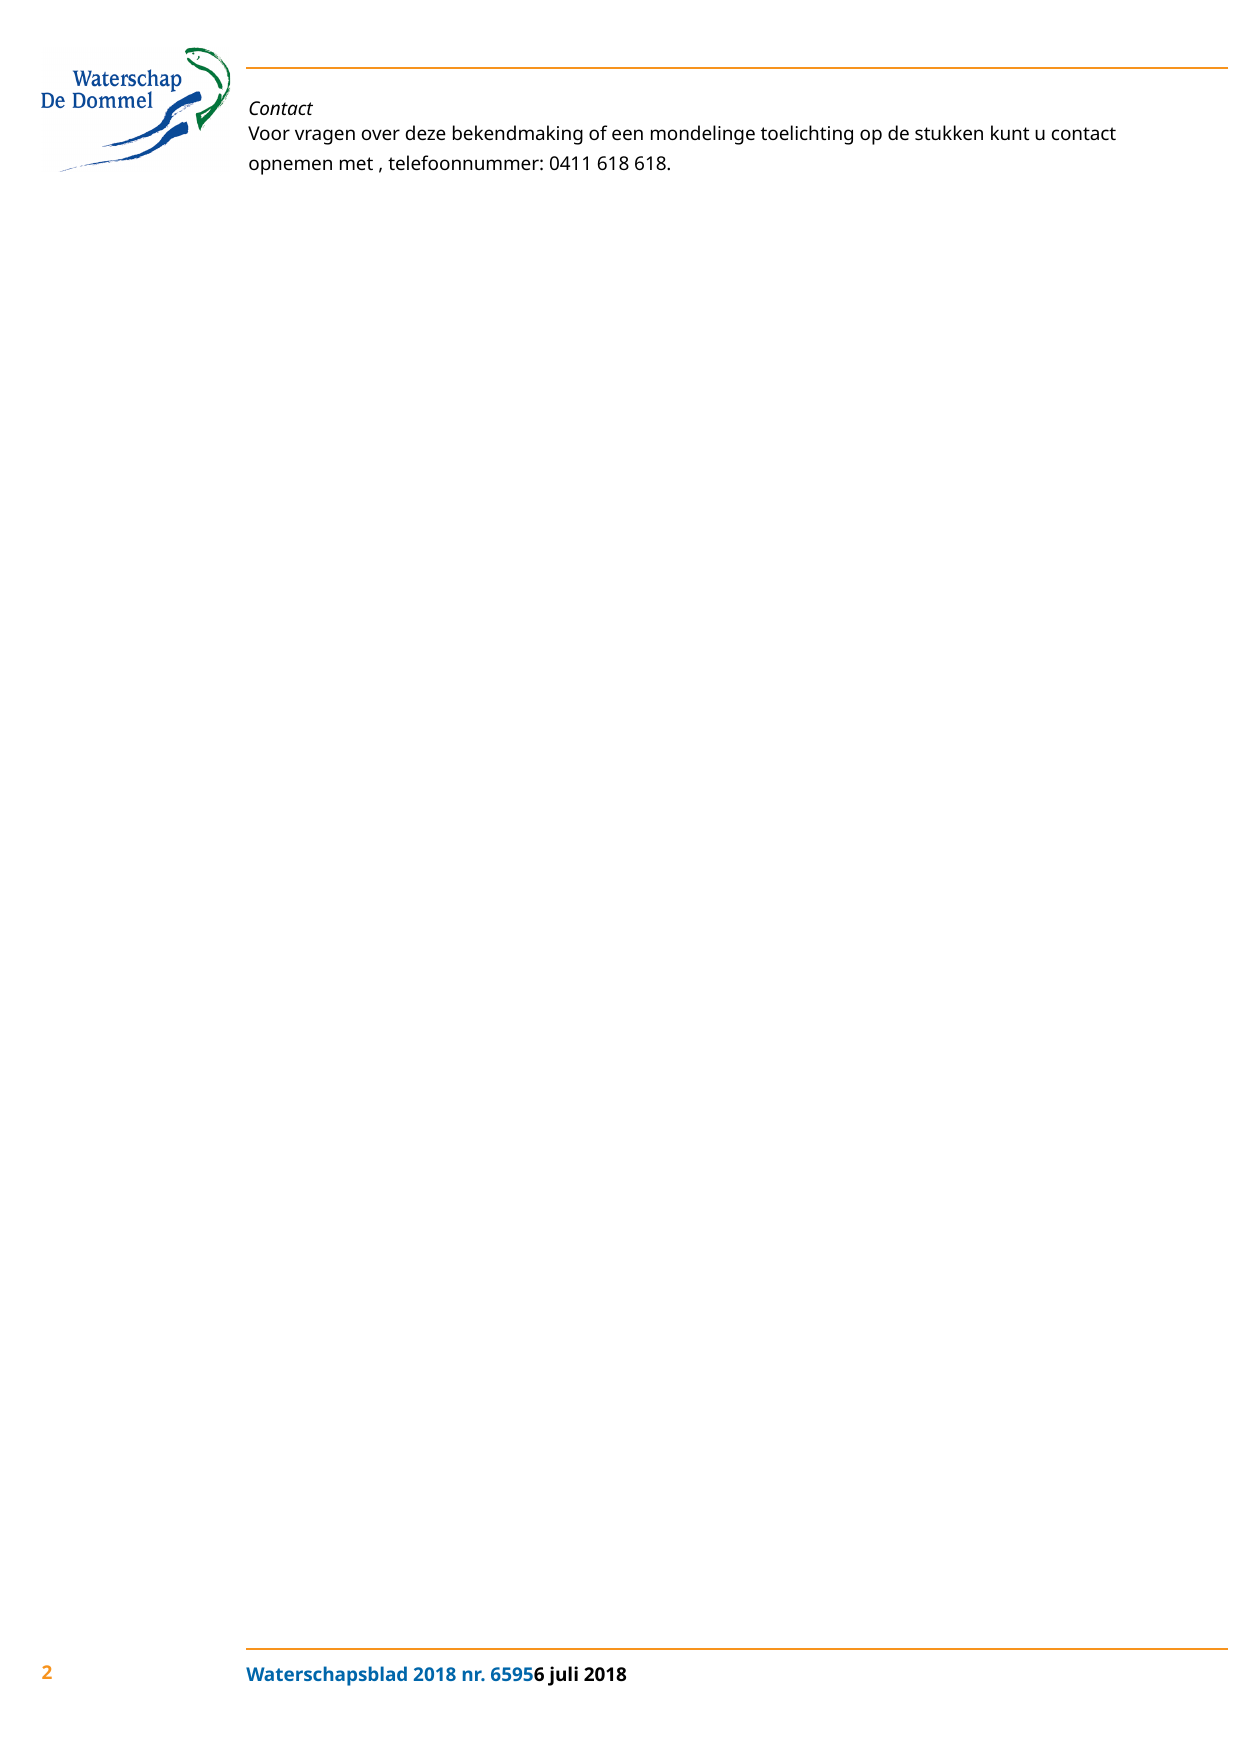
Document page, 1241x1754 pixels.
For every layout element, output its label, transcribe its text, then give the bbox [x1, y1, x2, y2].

picture [41, 47, 231, 172]
text Voor vragen over deze bekendmaking of een mondelinge toelichting op de stukken kunt u contact opnemen met , telefoonnummer: 0411 618 618. [248, 121, 1152, 176]
text Contact [248, 95, 1152, 121]
